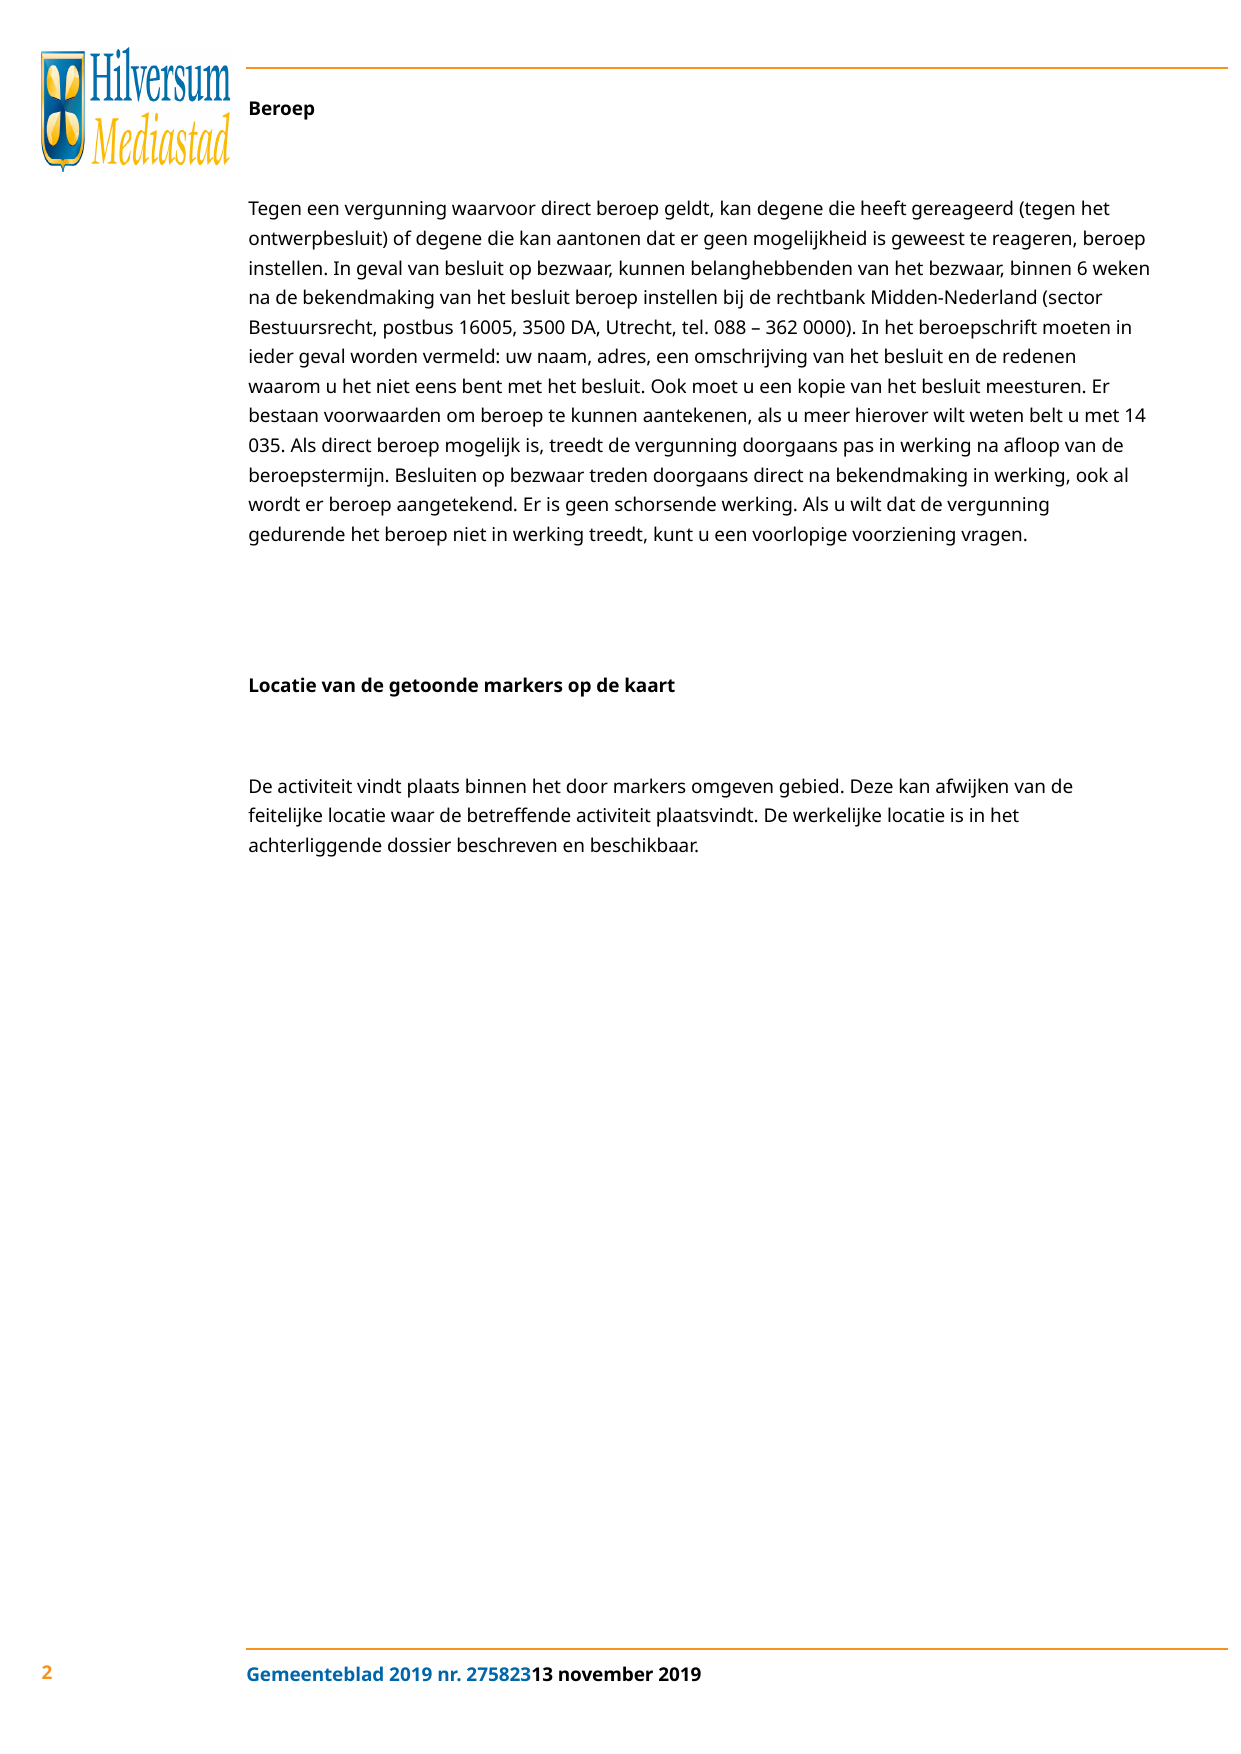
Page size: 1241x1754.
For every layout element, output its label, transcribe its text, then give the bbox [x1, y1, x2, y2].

text De activiteit vindt plaats binnen het door markers omgeven gebied. Deze kan afwijken van de feitelijke locatie waar de betreffende activiteit plaatsvindt. De werkelijke locatie is in het achterliggende dossier beschreven en beschikbaar. [248, 773, 1152, 858]
text Tegen een vergunning waarvoor direct beroep geldt, kan degene die heeft gereageerd (tegen het ontwerpbesluit) of degene die kan aantonen dat er geen mogelijkheid is geweest te reageren, beroep instellen. In geval van besluit op bezwaar, kunnen belanghebbenden van het bezwaar, binnen 6 weken na de bekendmaking van het besluit beroep instellen bij de rechtbank Midden-Nederland (sector Bestuursrecht, postbus 16005, 3500 DA, Utrecht, tel. 088 – 362 0000). In het beroepschrift moeten in ieder geval worden vermeld: uw naam, adres, een omschrijving van het besluit en de redenen waarom u het niet eens bent met het besluit. Ook moet u een kopie van het besluit meesturen. Er bestaan voorwaarden om beroep te kunnen aantekenen, als u meer hierover wilt weten belt u met 14 035. Als direct beroep mogelijk is, treedt de vergunning doorgaans pas in werking na afloop van de beroepstermijn. Besluiten op bezwaar treden doorgaans direct na bekendmaking in werking, ook al wordt er beroep aangetekend. Er is geen schorsende werking. Als u wilt dat de vergunning gedurende het beroep niet in werking treedt, kunt u een voorlopige voorziening vragen. [248, 196, 1152, 547]
text Locatie van de getoonde markers op de kaart [248, 672, 1152, 698]
picture [41, 47, 231, 172]
text Beroep [248, 95, 1152, 121]
